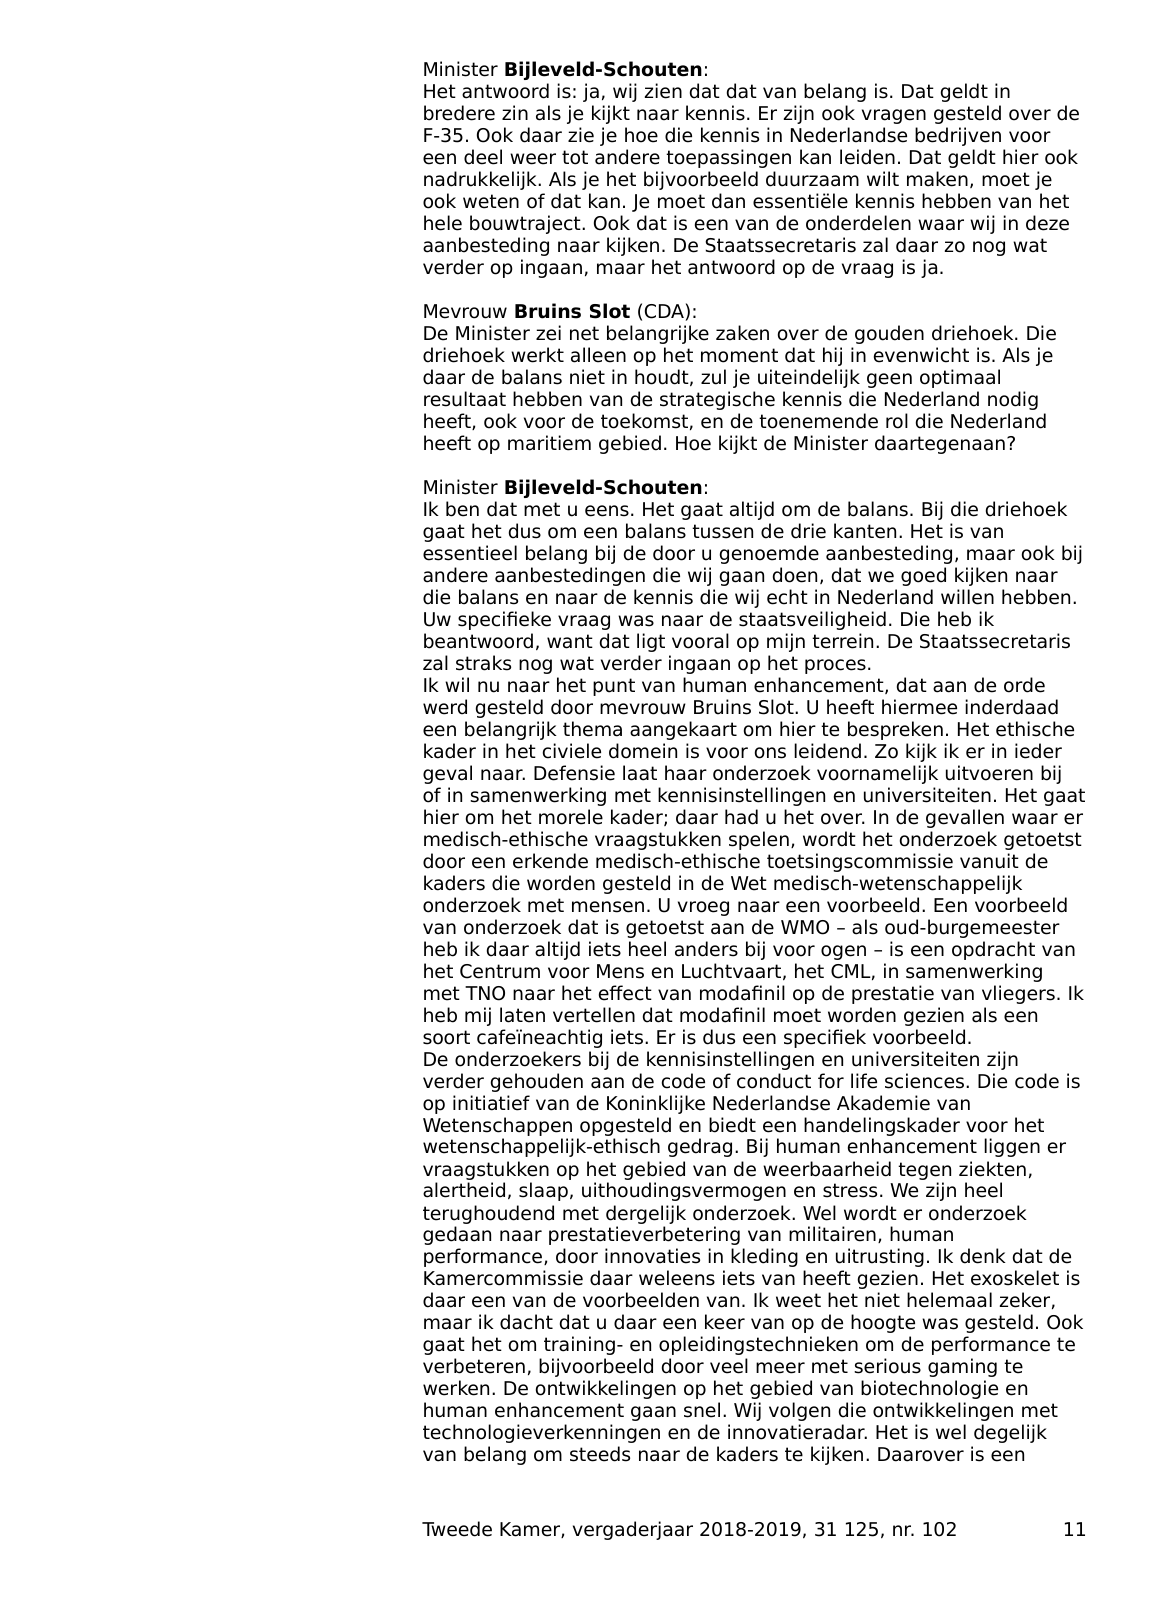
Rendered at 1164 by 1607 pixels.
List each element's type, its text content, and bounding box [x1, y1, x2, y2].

text Mevrouw Bruins Slot (CDA): [422, 301, 1087, 323]
text De Minister zei net belangrijke zaken over de gouden driehoek. Die driehoek werkt alleen op het moment dat hij in evenwicht is. Als je daar de balans niet in houdt, zul je uiteindelijk geen optimaal resultaat hebben van de strategische kennis die Nederland nodig heeft, ook voor de toekomst, en de toenemende rol die Nederland heeft op maritiem gebied. Hoe kijkt de Minister daartegenaan? [422, 323, 1087, 455]
text Ik ben dat met u eens. Het gaat altijd om de balans. Bij die driehoek gaat het dus om een balans tussen de drie kanten. Het is van essentieel belang bij de door u genoemde aanbesteding, maar ook bij andere aanbestedingen die wij gaan doen, dat we goed kijken naar die balans en naar de kennis die wij echt in Nederland willen hebben. Uw specifieke vraag was naar de staatsveiligheid. Die heb ik beantwoord, want dat ligt vooral op mijn terrein. De Staatssecretaris zal straks nog wat verder ingaan op het proces. [422, 499, 1087, 675]
text De onderzoekers bij de kennisinstellingen en universiteiten zijn verder gehouden aan de code of conduct for life sciences. Die code is op initiatief van de Koninklijke Nederlandse Akademie van Wetenschappen opgesteld en biedt een handelingskader voor het wetenschappelijk-ethisch gedrag. Bij human enhancement liggen er vraagstukken op het gebied van de weerbaarheid tegen ziekten, alertheid, slaap, uithoudingsvermogen en stress. We zijn heel terughoudend met dergelijk onderzoek. Wel wordt er onderzoek gedaan naar prestatieverbetering van militairen, human performance, door innovaties in kleding en uitrusting. Ik denk dat de Kamercommissie daar weleens iets van heeft gezien. Het exoskelet is daar een van de voorbeelden van. Ik weet het niet helemaal zeker, maar ik dacht dat u daar een keer van op de hoogte was gesteld. Ook gaat het om training- en opleidingstechnieken om de performance te verbeteren, bijvoorbeeld door veel meer met serious gaming te werken. De ontwikkelingen op het gebied van biotechnologie en human enhancement gaan snel. Wij volgen die ontwikkelingen met technologieverkenningen en de innovatieradar. Het is wel degelijk van belang om steeds naar de kaders te kijken. Daarover is een [422, 1048, 1087, 1466]
text Minister Bijleveld-Schouten: [422, 477, 1087, 499]
text Het antwoord is: ja, wij zien dat dat van belang is. Dat geldt in bredere zin als je kijkt naar kennis. Er zijn ook vragen gesteld over de F-35. Ook daar zie je hoe die kennis in Nederlandse bedrijven voor een deel weer tot andere toepassingen kan leiden. Dat geldt hier ook nadrukkelijk. Als je het bijvoorbeeld duurzaam wilt maken, moet je ook weten of dat kan. Je moet dan essentiële kennis hebben van het hele bouwtraject. Ook dat is een van de onderdelen waar wij in deze aanbesteding naar kijken. De Staatssecretaris zal daar zo nog wat verder op ingaan, maar het antwoord op de vraag is ja. [422, 81, 1087, 279]
text Minister Bijleveld-Schouten: [422, 59, 1087, 81]
text Ik wil nu naar het punt van human enhancement, dat aan de orde werd gesteld door mevrouw Bruins Slot. U heeft hiermee inderdaad een belangrijk thema aangekaart om hier te bespreken. Het ethische kader in het civiele domein is voor ons leidend. Zo kijk ik er in ieder geval naar. Defensie laat haar onderzoek voornamelijk uitvoeren bij of in samenwerking met kennisinstellingen en universiteiten. Het gaat hier om het morele kader; daar had u het over. In de gevallen waar er medisch-ethische vraagstukken spelen, wordt het onderzoek getoetst door een erkende medisch-ethische toetsingscommissie vanuit de kaders die worden gesteld in de Wet medisch-wetenschappelijk onderzoek met mensen. U vroeg naar een voorbeeld. Een voorbeeld van onderzoek dat is getoetst aan de WMO – als oud-burgemeester heb ik daar altijd iets heel anders bij voor ogen – is een opdracht van het Centrum voor Mens en Luchtvaart, het CML, in samenwerking met TNO naar het effect van modafinil op de prestatie van vliegers. Ik heb mij laten vertellen dat modafinil moet worden gezien als een soort cafeïneachtig iets. Er is dus een specifiek voorbeeld. [422, 675, 1087, 1048]
